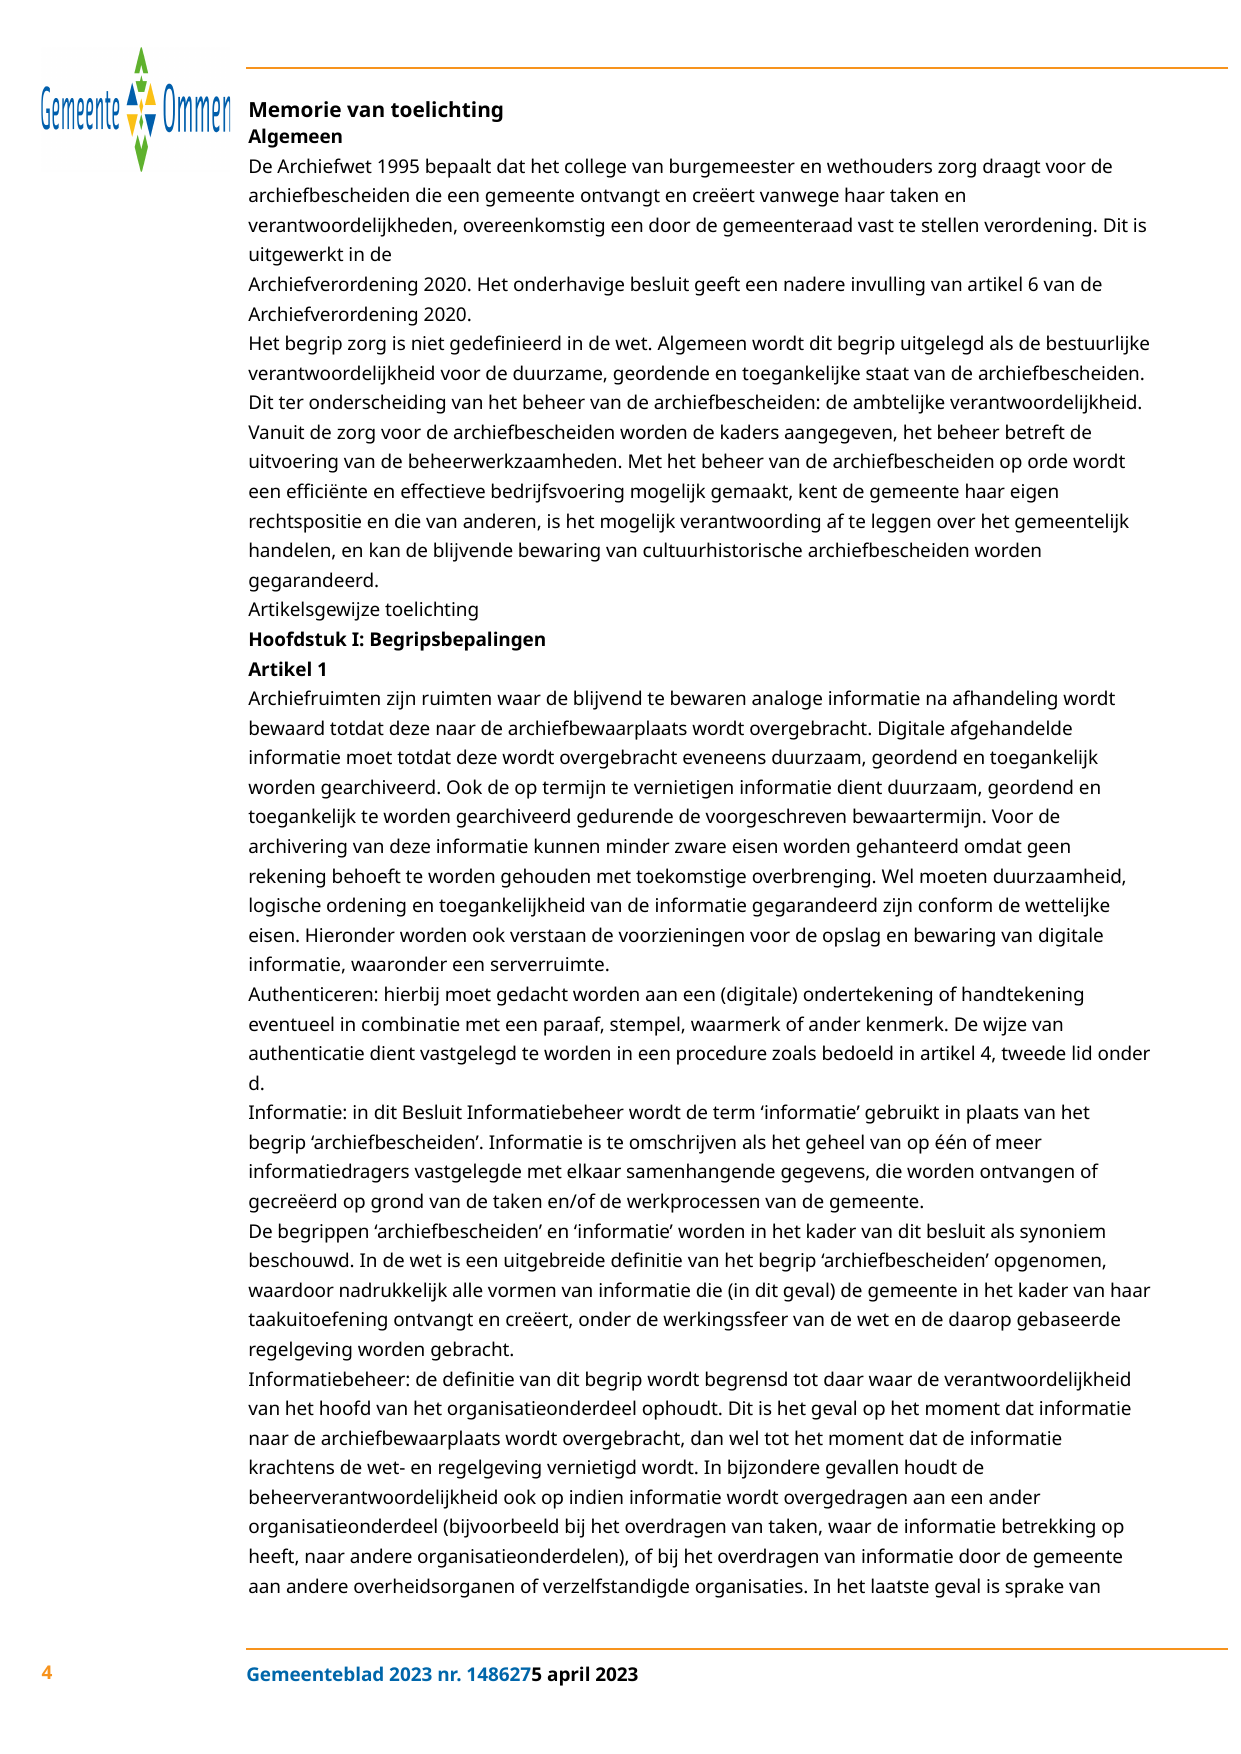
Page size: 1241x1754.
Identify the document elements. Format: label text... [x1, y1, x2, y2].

text Artikel 1 [248, 656, 1152, 682]
text Informatie: in dit Besluit Informatiebeheer wordt de term ‘informatie’ gebruikt in plaats van het begrip ‘archiefbescheiden’. Informatie is te omschrijven als het geheel van op één of meer informatiedragers vastgelegde met elkaar samenhangende gegevens, die worden ontvangen of gecreëerd op grond van de taken en/of de werkprocessen van de gemeente. [248, 1099, 1152, 1214]
picture [41, 47, 231, 172]
text Informatiebeheer: de definitie van dit begrip wordt begrensd tot daar waar de verantwoordelijkheid van het hoofd van het organisatieonderdeel ophoudt. Dit is het geval op het moment dat informatie naar de archiefbewaarplaats wordt overgebracht, dan wel tot het moment dat de informatie krachtens de wet- en regelgeving vernietigd wordt. In bijzondere gevallen houdt de beheerverantwoordelijkheid ook op indien informatie wordt overgedragen aan een ander organisatieonderdeel (bijvoorbeeld bij het overdragen van taken, waar de informatie betrekking op heeft, naar andere organisatieonderdelen), of bij het overdragen van informatie door de gemeente aan andere overheidsorganen of verzelfstandigde organisaties. In het laatste geval is sprake van [248, 1366, 1152, 1599]
text De begrippen ‘archiefbescheiden’ en ‘informatie’ worden in het kader van dit besluit als synoniem beschouwd. In de wet is een uitgebreide definitie van het begrip ‘archiefbescheiden’ opgenomen, waardoor nadrukkelijk alle vormen van informatie die (in dit geval) de gemeente in het kader van haar taakuitoefening ontvangt en creëert, onder de werkingssfeer van de wet en de daarop gebaseerde regelgeving worden gebracht. [248, 1218, 1152, 1362]
text Algemeen [248, 123, 1152, 149]
text Archiefruimten zijn ruimten waar de blijvend te bewaren analoge informatie na afhandeling wordt bewaard totdat deze naar de archiefbewaarplaats wordt overgebracht. Digitale afgehandelde informatie moet totdat deze wordt overgebracht eveneens duurzaam, geordend en toegankelijk worden gearchiveerd. Ook de op termijn te vernietigen informatie dient duurzaam, geordend en toegankelijk te worden gearchiveerd gedurende de voorgeschreven bewaartermijn. Voor de archivering van deze informatie kunnen minder zware eisen worden gehanteerd omdat geen rekening behoeft te worden gehouden met toekomstige overbrenging. Wel moeten duurzaamheid, logische ordening en toegankelijkheid van de informatie gegarandeerd zijn conform de wettelijke eisen. Hieronder worden ook verstaan de voorzieningen voor de opslag en bewaring van digitale informatie, waaronder een serverruimte. [248, 685, 1152, 977]
text Hoofdstuk I: Begripsbepalingen [248, 626, 1152, 652]
text De Archiefwet 1995 bepaalt dat het college van burgemeester en wethouders zorg draagt voor de archiefbescheiden die een gemeente ontvangt en creëert vanwege haar taken en verantwoordelijkheden, overeenkomstig een door de gemeenteraad vast te stellen verordening. Dit is uitgewerkt in de [248, 153, 1152, 267]
text Authenticeren: hierbij moet gedacht worden aan een (digitale) ondertekening of handtekening eventueel in combinatie met een paraaf, stempel, waarmerk of ander kenmerk. De wijze van authenticatie dient vastgelegd te worden in een procedure zoals bedoeld in artikel 4, tweede lid onder d. [248, 981, 1152, 1096]
text Memorie van toelichting [248, 95, 1152, 123]
text Artikelsgewijze toelichting [248, 597, 1152, 622]
text Het begrip zorg is niet gedefinieerd in de wet. Algemeen wordt dit begrip uitgelegd als de bestuurlijke verantwoordelijkheid voor de duurzame, geordende en toegankelijke staat van de archiefbescheiden. Dit ter onderscheiding van het beheer van de archiefbescheiden: de ambtelijke verantwoordelijkheid. Vanuit de zorg voor de archiefbescheiden worden de kaders aangegeven, het beheer betreft de uitvoering van de beheerwerkzaamheden. Met het beheer van de archiefbescheiden op orde wordt een efficiënte en effectieve bedrijfsvoering mogelijk gemaakt, kent de gemeente haar eigen rechtspositie en die van anderen, is het mogelijk verantwoording af te leggen over het gemeentelijk handelen, en kan de blijvende bewaring van cultuurhistorische archiefbescheiden worden gegarandeerd. [248, 330, 1152, 593]
text Archiefverordening 2020. Het onderhavige besluit geeft een nadere invulling van artikel 6 van de Archiefverordening 2020. [248, 271, 1152, 327]
